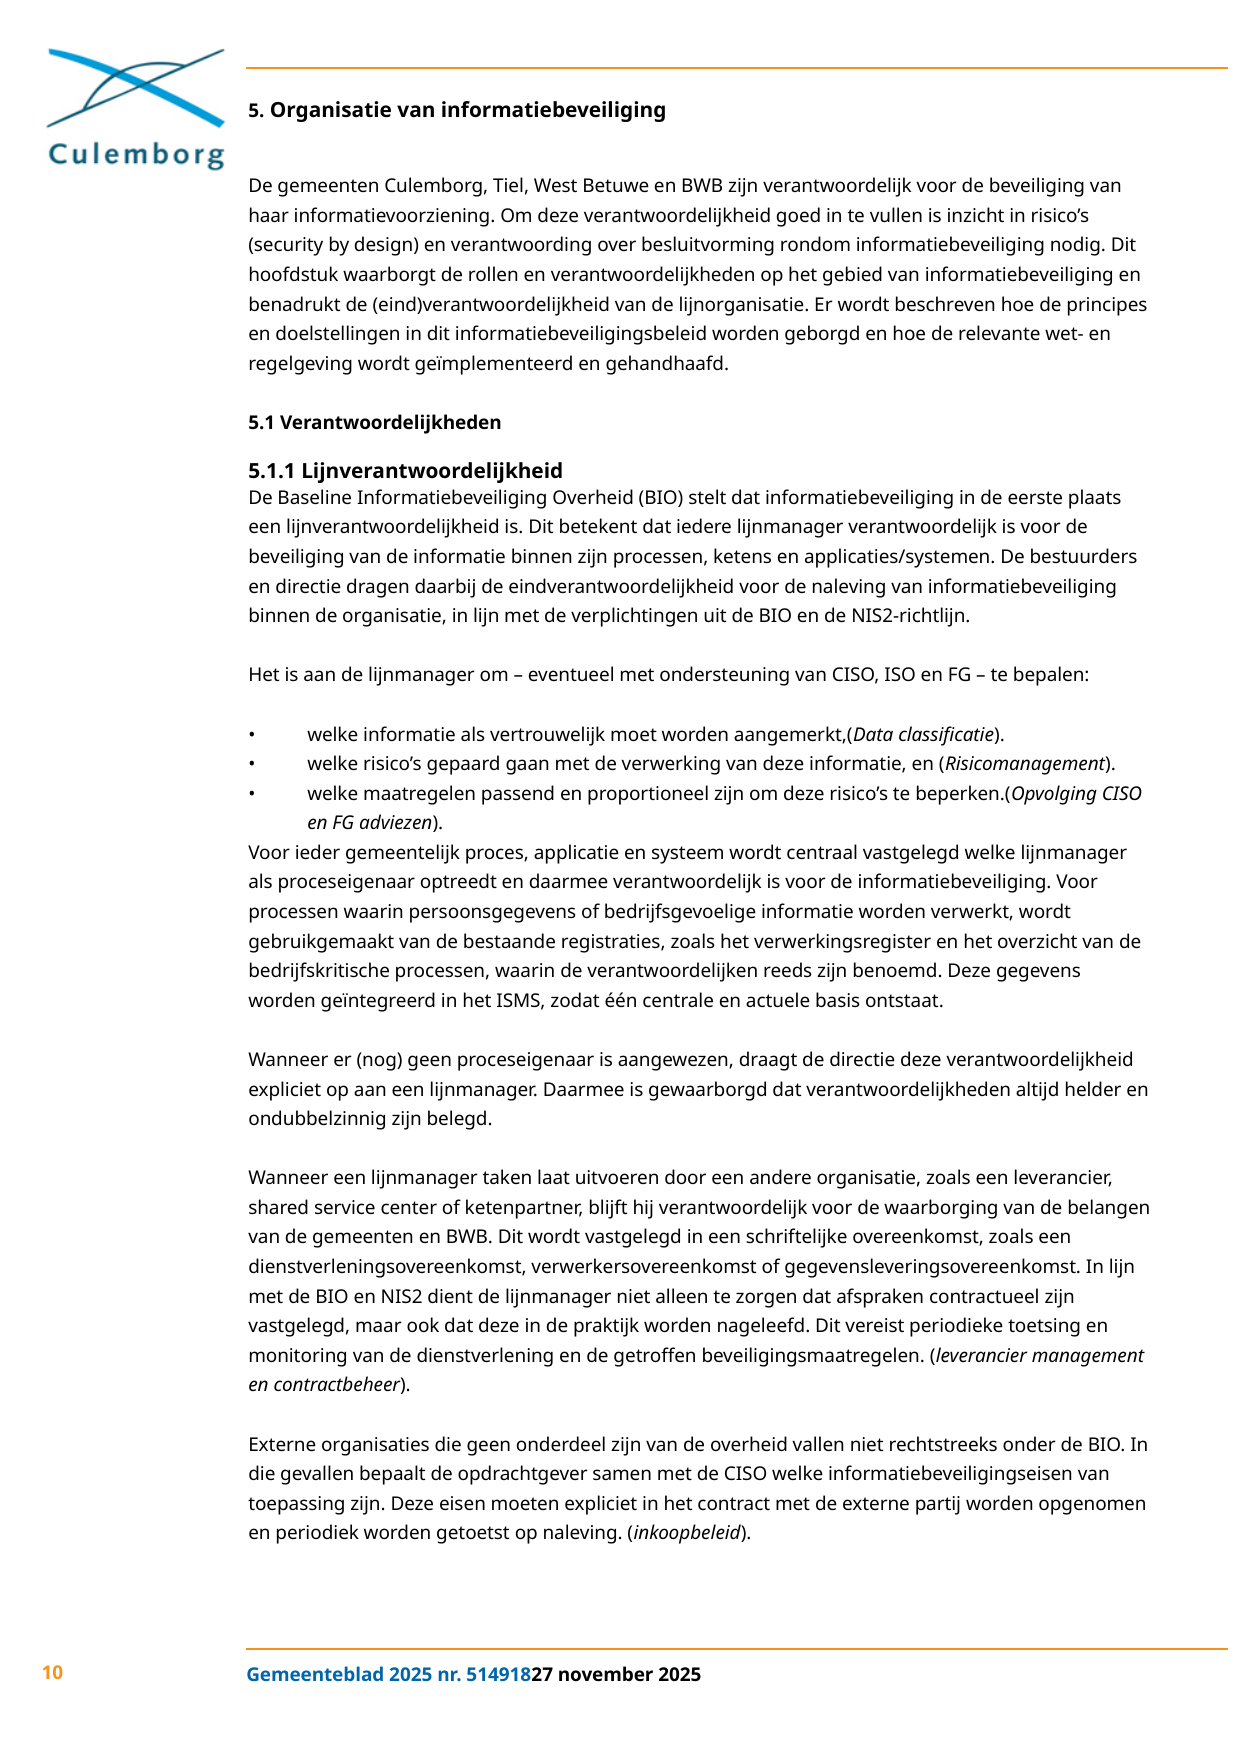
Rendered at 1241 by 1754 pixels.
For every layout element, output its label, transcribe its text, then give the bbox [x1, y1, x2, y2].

text 5.1 Verantwoordelijkheden [248, 409, 1152, 435]
text 5. Organisatie van informatiebeveiliging [248, 95, 1152, 123]
text Voor ieder gemeentelijk proces, applicatie en systeem wordt centraal vastgelegd welke lijnmanager als proceseigenaar optreedt en daarmee verantwoordelijk is voor de informatiebeveiliging. Voor processen waarin persoonsgegevens of bedrijfsgevoelige informatie worden verwerkt, wordt gebruikgemaakt van de bestaande registraties, zoals het verwerkingsregister en het overzicht van de bedrijfskritische processen, waarin de verantwoordelijken reeds zijn benoemd. Deze gegevens worden geïntegreerd in het ISMS, zodat één centrale en actuele basis ontstaat. [248, 839, 1152, 1013]
list welke maatregelen passend en proportioneel zijn om deze risico’s te beperken.(Opvolging CISO en FG adviezen). [248, 780, 1152, 835]
text Wanneer er (nog) geen proceseigenaar is aangewezen, draagt de directie deze verantwoordelijkheid expliciet op aan een lijnmanager. Daarmee is gewaarborgd dat verantwoordelijkheden altijd helder en ondubbelzinnig zijn belegd. [248, 1046, 1152, 1131]
text De Baseline Informatiebeveiliging Overheid (BIO) stelt dat informatiebeveiliging in de eerste plaats een lijnverantwoordelijkheid is. Dit betekent dat iedere lijnmanager verantwoordelijk is voor de beveiliging van de informatie binnen zijn processen, ketens en applicaties/systemen. De bestuurders en directie dragen daarbij de eindverantwoordelijkheid voor de naleving van informatiebeveiliging binnen de organisatie, in lijn met de verplichtingen uit de BIO en de NIS2-richtlijn. [248, 484, 1152, 628]
list welke informatie als vertrouwelijk moet worden aangemerkt,(Data classificatie). [248, 721, 1152, 747]
picture [41, 47, 231, 172]
text 5.1.1 Lijnverantwoordelijkheid [248, 456, 1152, 484]
text Wanneer een lijnmanager taken laat uitvoeren door een andere organisatie, zoals een leverancier, shared service center of ketenpartner, blijft hij verantwoordelijk voor de waarborging van de belangen van de gemeenten en BWB. Dit wordt vastgelegd in een schriftelijke overeenkomst, zoals een dienstverleningsovereenkomst, verwerkersovereenkomst of gegevensleveringsovereenkomst. In lijn met de BIO en NIS2 dient de lijnmanager niet alleen te zorgen dat afspraken contractueel zijn vastgelegd, maar ook dat deze in de praktijk worden nageleefd. Dit vereist periodieke toetsing en monitoring van de dienstverlening en de getroffen beveiligingsmaatregelen. (leverancier management en contractbeheer). [248, 1164, 1152, 1397]
list welke risico’s gepaard gaan met de verwerking van deze informatie, en (Risicomanagement). [248, 750, 1152, 776]
text De gemeenten Culemborg, Tiel, West Betuwe en BWB zijn verantwoordelijk voor de beveiliging van haar informatievoorziening. Om deze verantwoordelijkheid goed in te vullen is inzicht in risico’s (security by design) en verantwoording over besluitvorming rondom informatiebeveiliging nodig. Dit hoofdstuk waarborgt de rollen en verantwoordelijkheden op het gebied van informatiebeveiliging en benadrukt de (eind)verantwoordelijkheid van de lijnorganisatie. Er wordt beschreven hoe de principes en doelstellingen in dit informatiebeveiligingsbeleid worden geborgd en hoe de relevante wet- en regelgeving wordt geïmplementeerd en gehandhaafd. [248, 172, 1152, 376]
text Externe organisaties die geen onderdeel zijn van de overheid vallen niet rechtstreeks onder de BIO. In die gevallen bepaalt de opdrachtgever samen met de CISO welke informatiebeveiligingseisen van toepassing zijn. Deze eisen moeten expliciet in het contract met de externe partij worden opgenomen en periodiek worden getoetst op naleving. (inkoopbeleid). [248, 1431, 1152, 1545]
text Het is aan de lijnmanager om – eventueel met ondersteuning van CISO, ISO en FG – te bepalen: [248, 662, 1152, 687]
